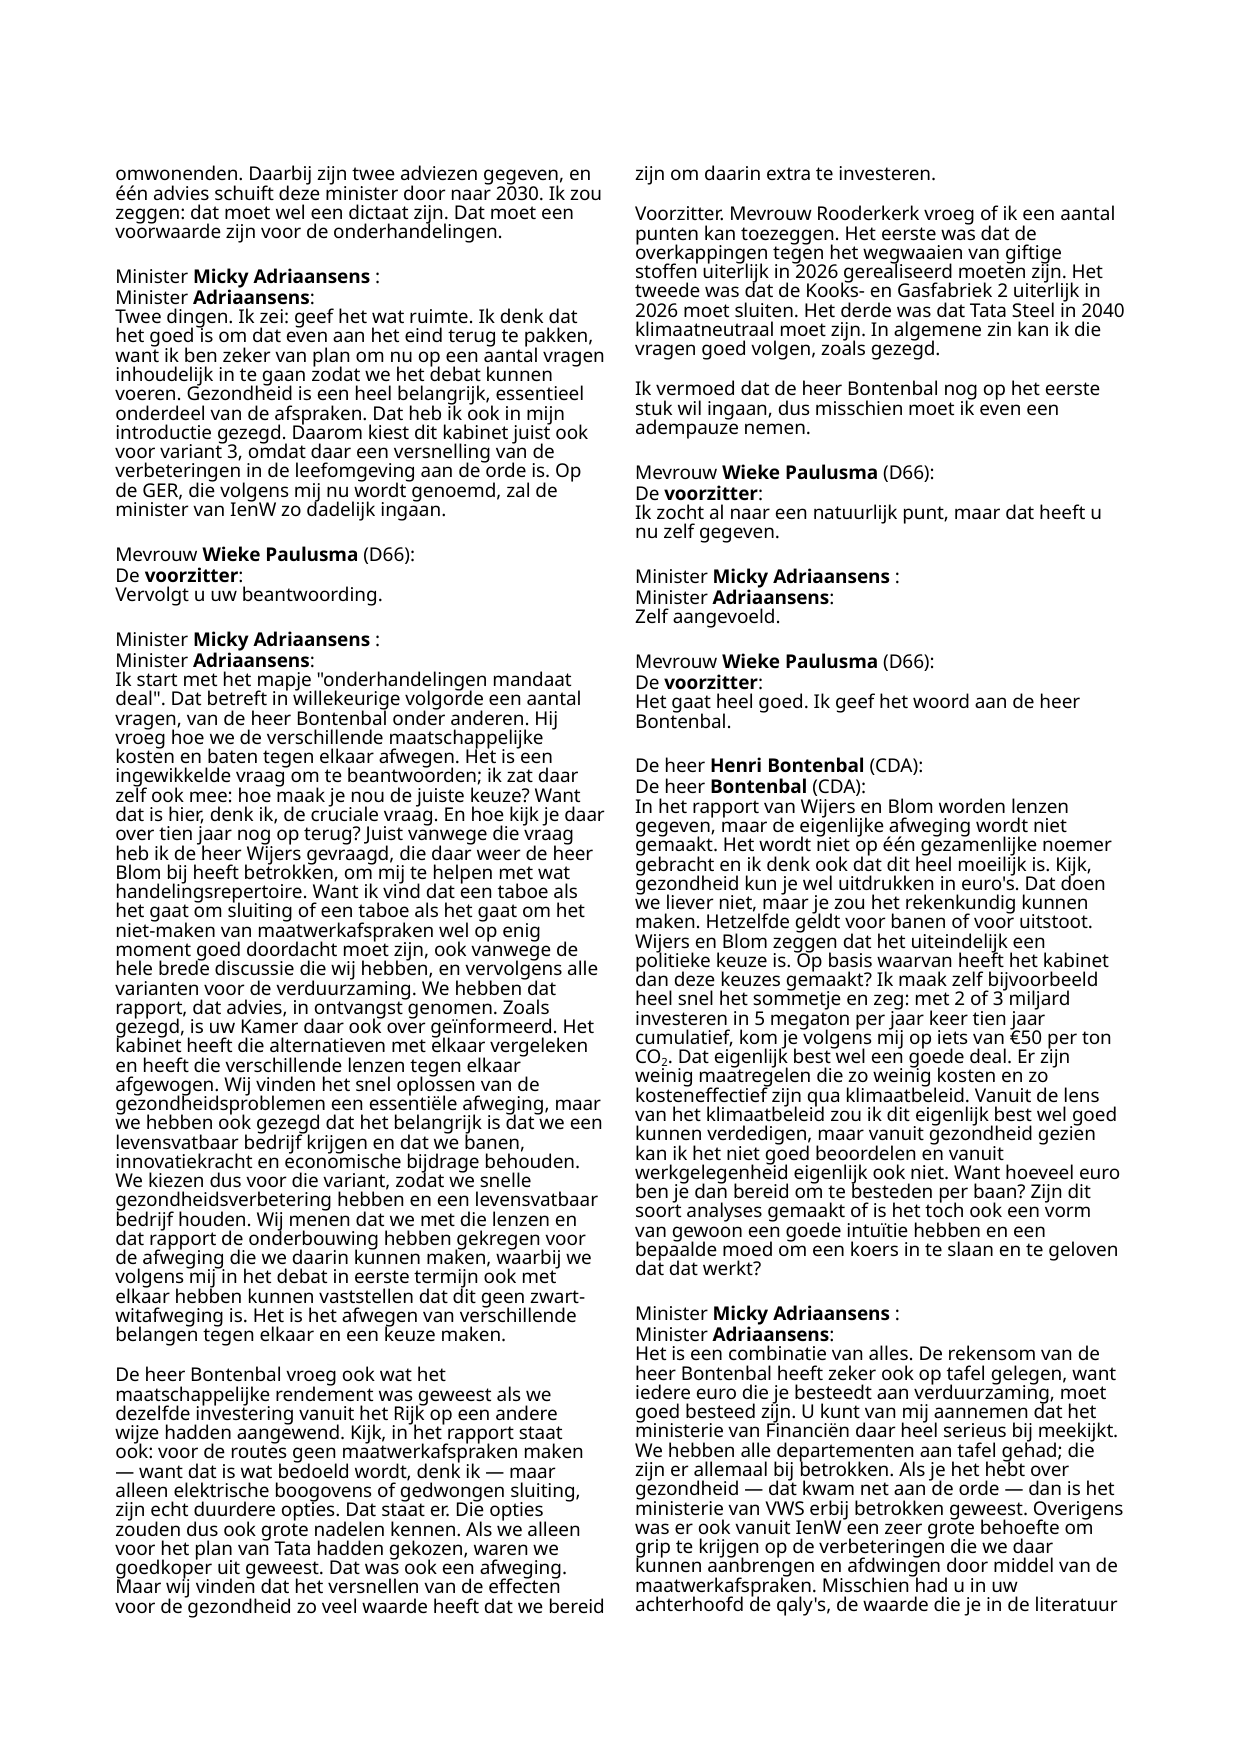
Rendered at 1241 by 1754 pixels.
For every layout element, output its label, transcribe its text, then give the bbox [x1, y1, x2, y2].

text Mevrouw Wieke Paulusma (D66): [115, 541, 605, 567]
text Het is een combinatie van alles. De rekensom van de heer Bontenbal heeft zeker ook op tafel gelegen, want iedere euro die je besteedt aan verduurzaming, moet goed besteed zijn. U kunt van mij aannemen dat het ministerie van Financiën daar heel serieus bij meekijkt. We hebben alle departementen aan tafel gehad; die zijn er allemaal bij betrokken. Als je het hebt over gezondheid — dat kwam net aan de orde — dan is het ministerie van VWS erbij betrokken geweest. Overigens was er ook vanuit IenW een zeer grote behoefte om grip te krijgen op de verbeteringen die we daar kunnen aanbrengen en afdwingen door middel van de maatwerkafspraken. Misschien had u in uw achterhoofd de qaly's, de waarde die je in de literatuur [635, 1345, 1125, 1615]
text Voorzitter. Mevrouw Rooderkerk vroeg of ik een aantal punten kan toezeggen. Het eerste was dat de overkappingen tegen het wegwaaien van giftige stoffen uiterlijk in 2026 gerealiseerd moeten zijn. Het tweede was dat de Kooks- en Gasfabriek 2 uiterlijk in 2026 moet sluiten. Het derde was dat Tata Steel in 2040 klimaatneutraal moet zijn. In algemene zin kan ik die vragen goed volgen, zoals gezegd. [635, 205, 1125, 359]
text Mevrouw Wieke Paulusma (D66): [635, 648, 1125, 674]
text De voorzitter: [635, 484, 1125, 504]
text Zelf aangevoeld. [635, 608, 1125, 627]
text omwonenden. Daarbij zijn twee adviezen gegeven, en één advies schuift deze minister door naar 2030. Ik zou zeggen: dat moet wel een dictaat zijn. Dat moet een voorwaarde zijn voor de onderhandelingen. [115, 165, 605, 242]
text Minister Micky Adriaansens : [635, 1300, 1125, 1326]
text Minister Adriaansens: [635, 1326, 1125, 1345]
text Minister Adriaansens: [115, 289, 605, 308]
text Twee dingen. Ik zei: geef het wat ruimte. Ik denk dat het goed is om dat even aan het eind terug te pakken, want ik ben zeker van plan om nu op een aantal vragen inhoudelijk in te gaan zodat we het debat kunnen voeren. Gezondheid is een heel belangrijk, essentieel onderdeel van de afspraken. Dat heb ik ook in mijn introductie gezegd. Daarom kiest dit kabinet juist ook voor variant 3, omdat daar een versnelling van de verbeteringen in de leefomgeving aan de orde is. Op de GER, die volgens mij nu wordt genoemd, zal de minister van IenW zo dadelijk ingaan. [115, 308, 605, 520]
text De heer Bontenbal vroeg ook wat het maatschappelijke rendement was geweest als we dezelfde investering vanuit het Rijk op een andere wijze hadden aangewend. Kijk, in het rapport staat ook: voor de routes geen maatwerkafspraken maken — want dat is wat bedoeld wordt, denk ik — maar alleen elektrische boogovens of gedwongen sluiting, zijn echt duurdere opties. Dat staat er. Die opties zouden dus ook grote nadelen kennen. Als we alleen voor het plan van Tata hadden gekozen, waren we goedkoper uit geweest. Dat was ook een afweging. Maar wij vinden dat het versnellen van de effecten voor de gezondheid zo veel waarde heeft dat we bereid [115, 1366, 605, 1617]
text Minister Adriaansens: [115, 652, 605, 671]
text De voorzitter: [115, 567, 605, 586]
text Mevrouw Wieke Paulusma (D66): [635, 459, 1125, 484]
text De heer Bontenbal (CDA): [635, 778, 1125, 798]
text De voorzitter: [635, 674, 1125, 693]
text De heer Henri Bontenbal (CDA): [635, 753, 1125, 778]
text Ik start met het mapje "onderhandelingen mandaat deal". Dat betreft in willekeurige volgorde een aantal vragen, van de heer Bontenbal onder anderen. Hij vroeg hoe we de verschillende maatschappelijke kosten en baten tegen elkaar afwegen. Het is een ingewikkelde vraag om te beantwoorden; ik zat daar zelf ook mee: hoe maak je nou de juiste keuze? Want dat is hier, denk ik, de cruciale vraag. En hoe kijk je daar over tien jaar nog op terug? Juist vanwege die vraag heb ik de heer Wijers gevraagd, die daar weer de heer Blom bij heeft betrokken, om mij te helpen met wat handelingsrepertoire. Want ik vind dat een taboe als het gaat om sluiting of een taboe als het gaat om het niet-maken van maatwerkafspraken wel op enig moment goed doordacht moet zijn, ook vanwege de hele brede discussie die wij hebben, en vervolgens alle varianten voor de verduurzaming. We hebben dat rapport, dat advies, in ontvangst genomen. Zoals gezegd, is uw Kamer daar ook over geïnformeerd. Het kabinet heeft die alternatieven met elkaar vergeleken en heeft die verschillende lenzen tegen elkaar afgewogen. Wij vinden het snel oplossen van de gezondheidsproblemen een essentiële afweging, maar we hebben ook gezegd dat het belangrijk is dat we een levensvatbaar bedrijf krijgen en dat we banen, innovatiekracht en economische bijdrage behouden. We kiezen dus voor die variant, zodat we snelle gezondheidsverbetering hebben en een levensvatbaar bedrijf houden. Wij menen dat we met die lenzen en dat rapport de onderbouwing hebben gekregen voor de afweging die we daarin kunnen maken, waarbij we volgens mij in het debat in eerste termijn ook met elkaar hebben kunnen vaststellen dat dit geen zwart-witafweging is. Het is het afwegen van verschillende belangen tegen elkaar en een keuze maken. [115, 671, 605, 1346]
text Minister Micky Adriaansens : [115, 263, 605, 289]
text Het gaat heel goed. Ik geef het woord aan de heer Bontenbal. [635, 693, 1125, 732]
text zijn om daarin extra te investeren. [635, 165, 1125, 184]
text Vervolgt u uw beantwoording. [115, 586, 605, 605]
text Minister Micky Adriaansens : [115, 626, 605, 652]
text In het rapport van Wijers en Blom worden lenzen gegeven, maar de eigenlijke afweging wordt niet gemaakt. Het wordt niet op één gezamenlijke noemer gebracht en ik denk ook dat dit heel moeilijk is. Kijk, gezondheid kun je wel uitdrukken in euro's. Dat doen we liever niet, maar je zou het rekenkundig kunnen maken. Hetzelfde geldt voor banen of voor uitstoot. Wijers en Blom zeggen dat het uiteindelijk een politieke keuze is. Op basis waarvan heeft het kabinet dan deze keuzes gemaakt? Ik maak zelf bijvoorbeeld heel snel het sommetje en zeg: met 2 of 3 miljard investeren in 5 megaton per jaar keer tien jaar cumulatief, kom je volgens mij op iets van €50 per ton CO2. Dat eigenlijk best wel een goede deal. Er zijn weinig maatregelen die zo weinig kosten en zo kosteneffectief zijn qua klimaatbeleid. Vanuit de lens van het klimaatbeleid zou ik dit eigenlijk best wel goed kunnen verdedigen, maar vanuit gezondheid gezien kan ik het niet goed beoordelen en vanuit werkgelegenheid eigenlijk ook niet. Want hoeveel euro ben je dan bereid om te besteden per baan? Zijn dit soort analyses gemaakt of is het toch ook een vorm van gewoon een goede intuïtie hebben en een bepaalde moed om een koers in te slaan en te geloven dat dat werkt? [635, 798, 1125, 1279]
text Ik zocht al naar een natuurlijk punt, maar dat heeft u nu zelf gegeven. [635, 504, 1125, 542]
text Minister Adriaansens: [635, 589, 1125, 608]
text Ik vermoed dat de heer Bontenbal nog op het eerste stuk wil ingaan, dus misschien moet ik even een adempauze nemen. [635, 380, 1125, 438]
text Minister Micky Adriaansens : [635, 563, 1125, 589]
